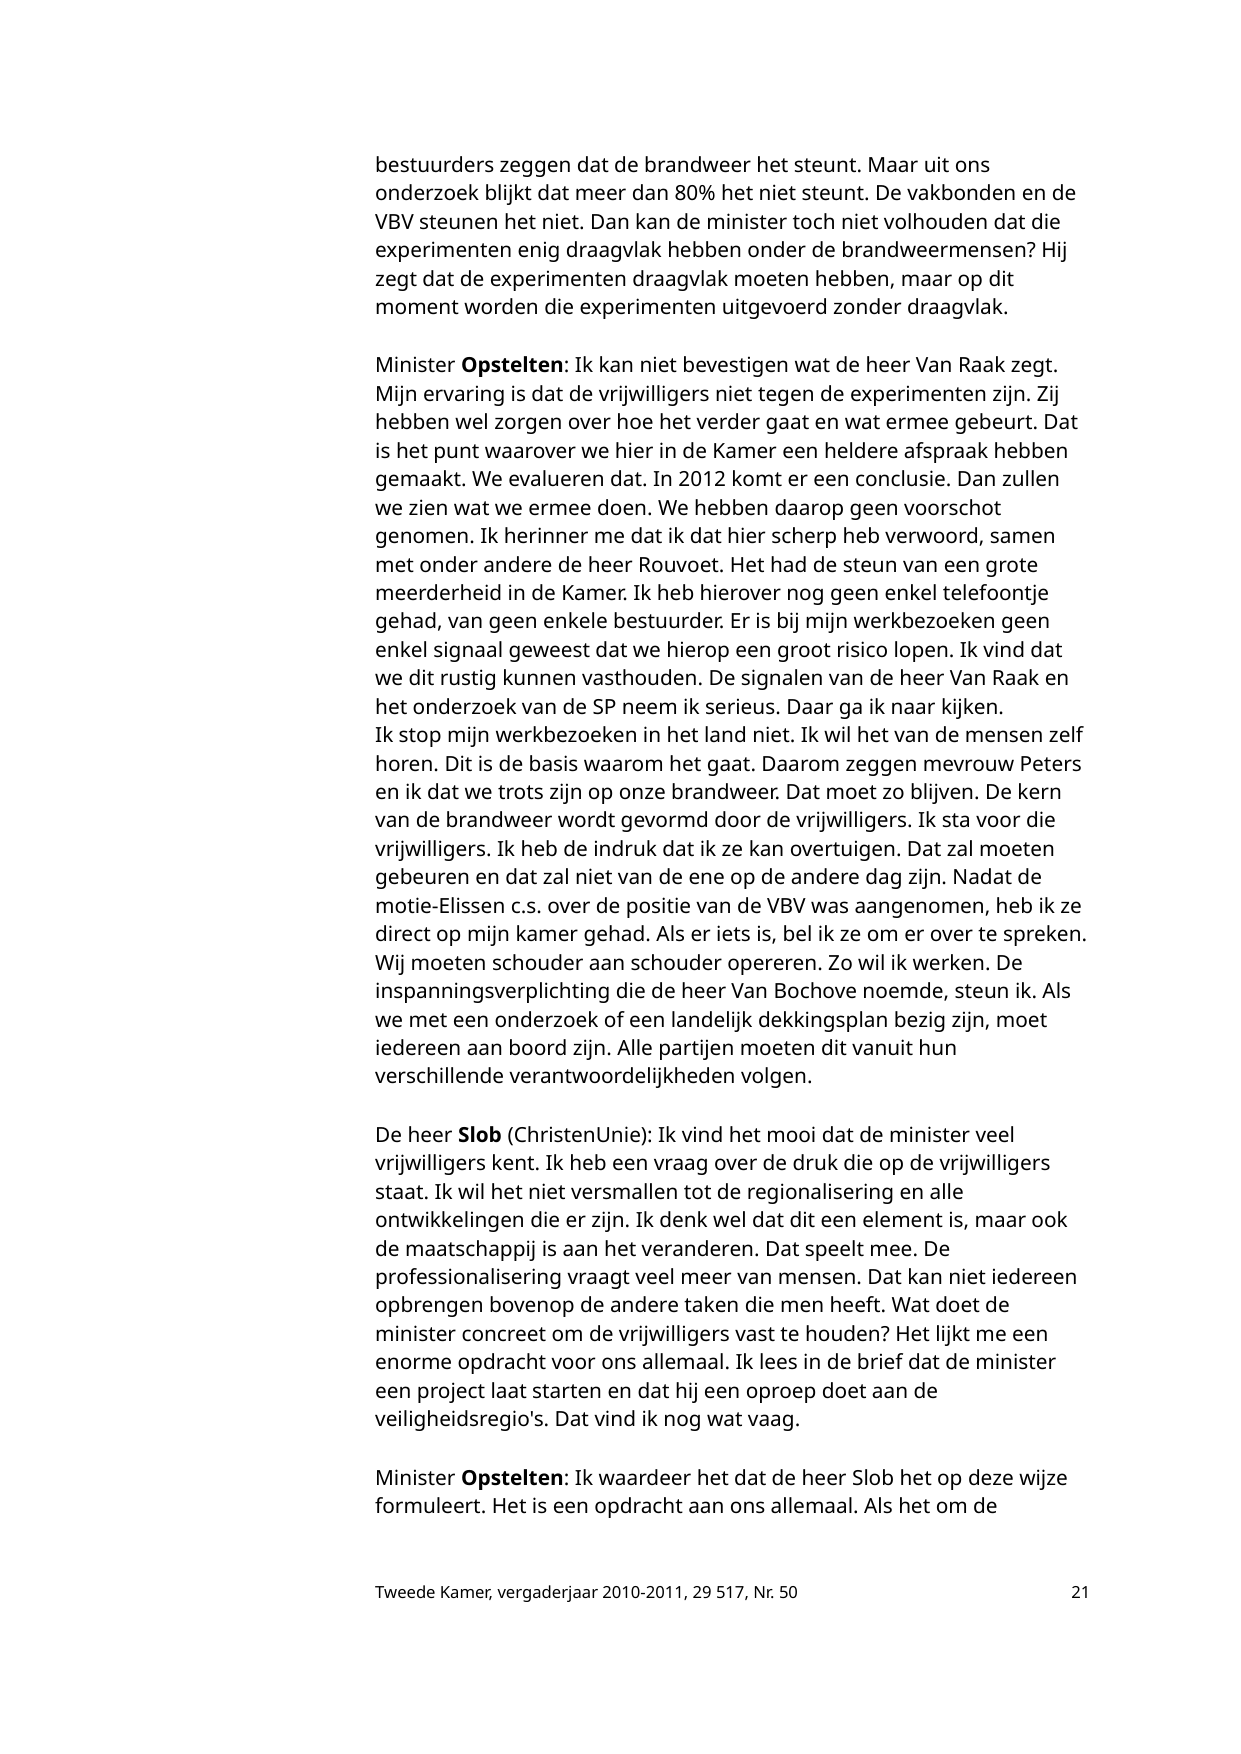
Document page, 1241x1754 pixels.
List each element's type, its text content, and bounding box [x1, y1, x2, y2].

text Minister Opstelten: Ik waardeer het dat de heer Slob het op deze wijze formuleert. Het is een opdracht aan ons allemaal. Als het om de [375, 1463, 1090, 1520]
text Minister Opstelten: Ik kan niet bevestigen wat de heer Van Raak zegt. Mijn ervaring is dat de vrijwilligers niet tegen de experimenten zijn. Zij hebben wel zorgen over hoe het verder gaat en wat ermee gebeurt. Dat is het punt waarover we hier in de Kamer een heldere afspraak hebben gemaakt. We evalueren dat. In 2012 komt er een conclusie. Dan zullen we zien wat we ermee doen. We hebben daarop geen voorschot genomen. Ik herinner me dat ik dat hier scherp heb verwoord, samen met onder andere de heer Rouvoet. Het had de steun van een grote meerderheid in de Kamer. Ik heb hierover nog geen enkel telefoontje gehad, van geen enkele bestuurder. Er is bij mijn werkbezoeken geen enkel signaal geweest dat we hierop een groot risico lopen. Ik vind dat we dit rustig kunnen vasthouden. De signalen van de heer Van Raak en het onderzoek van de SP neem ik serieus. Daar ga ik naar kijken. [375, 351, 1090, 720]
text De heer Slob (ChristenUnie): Ik vind het mooi dat de minister veel vrijwilligers kent. Ik heb een vraag over de druk die op de vrijwilligers staat. Ik wil het niet versmallen tot de regionalisering en alle ontwikkelingen die er zijn. Ik denk wel dat dit een element is, maar ook de maatschappij is aan het veranderen. Dat speelt mee. De professionalisering vraagt veel meer van mensen. Dat kan niet iedereen opbrengen bovenop de andere taken die men heeft. Wat doet de minister concreet om de vrijwilligers vast te houden? Het lijkt me een enorme opdracht voor ons allemaal. Ik lees in de brief dat de minister een project laat starten en dat hij een oproep doet aan de veiligheidsregio's. Dat vind ik nog wat vaag. [375, 1120, 1090, 1433]
text bestuurders zeggen dat de brandweer het steunt. Maar uit ons onderzoek blijkt dat meer dan 80% het niet steunt. De vakbonden en de VBV steunen het niet. Dan kan de minister toch niet volhouden dat die experimenten enig draagvlak hebben onder de brandweermensen? Hij zegt dat de experimenten draagvlak moeten hebben, maar op dit moment worden die experimenten uitgevoerd zonder draagvlak. [375, 150, 1090, 321]
text Ik stop mijn werkbezoeken in het land niet. Ik wil het van de mensen zelf horen. Dit is de basis waarom het gaat. Daarom zeggen mevrouw Peters en ik dat we trots zijn op onze brandweer. Dat moet zo blijven. De kern van de brandweer wordt gevormd door de vrijwilligers. Ik sta voor die vrijwilligers. Ik heb de indruk dat ik ze kan overtuigen. Dat zal moeten gebeuren en dat zal niet van de ene op de andere dag zijn. Nadat de motie-Elissen c.s. over de positie van de VBV was aangenomen, heb ik ze direct op mijn kamer gehad. Als er iets is, bel ik ze om er over te spreken. Wij moeten schouder aan schouder opereren. Zo wil ik werken. De inspanningsverplichting die de heer Van Bochove noemde, steun ik. Als we met een onderzoek of een landelijk dekkingsplan bezig zijn, moet iedereen aan boord zijn. Alle partijen moeten dit vanuit hun verschillende verantwoordelijkheden volgen. [375, 720, 1090, 1090]
